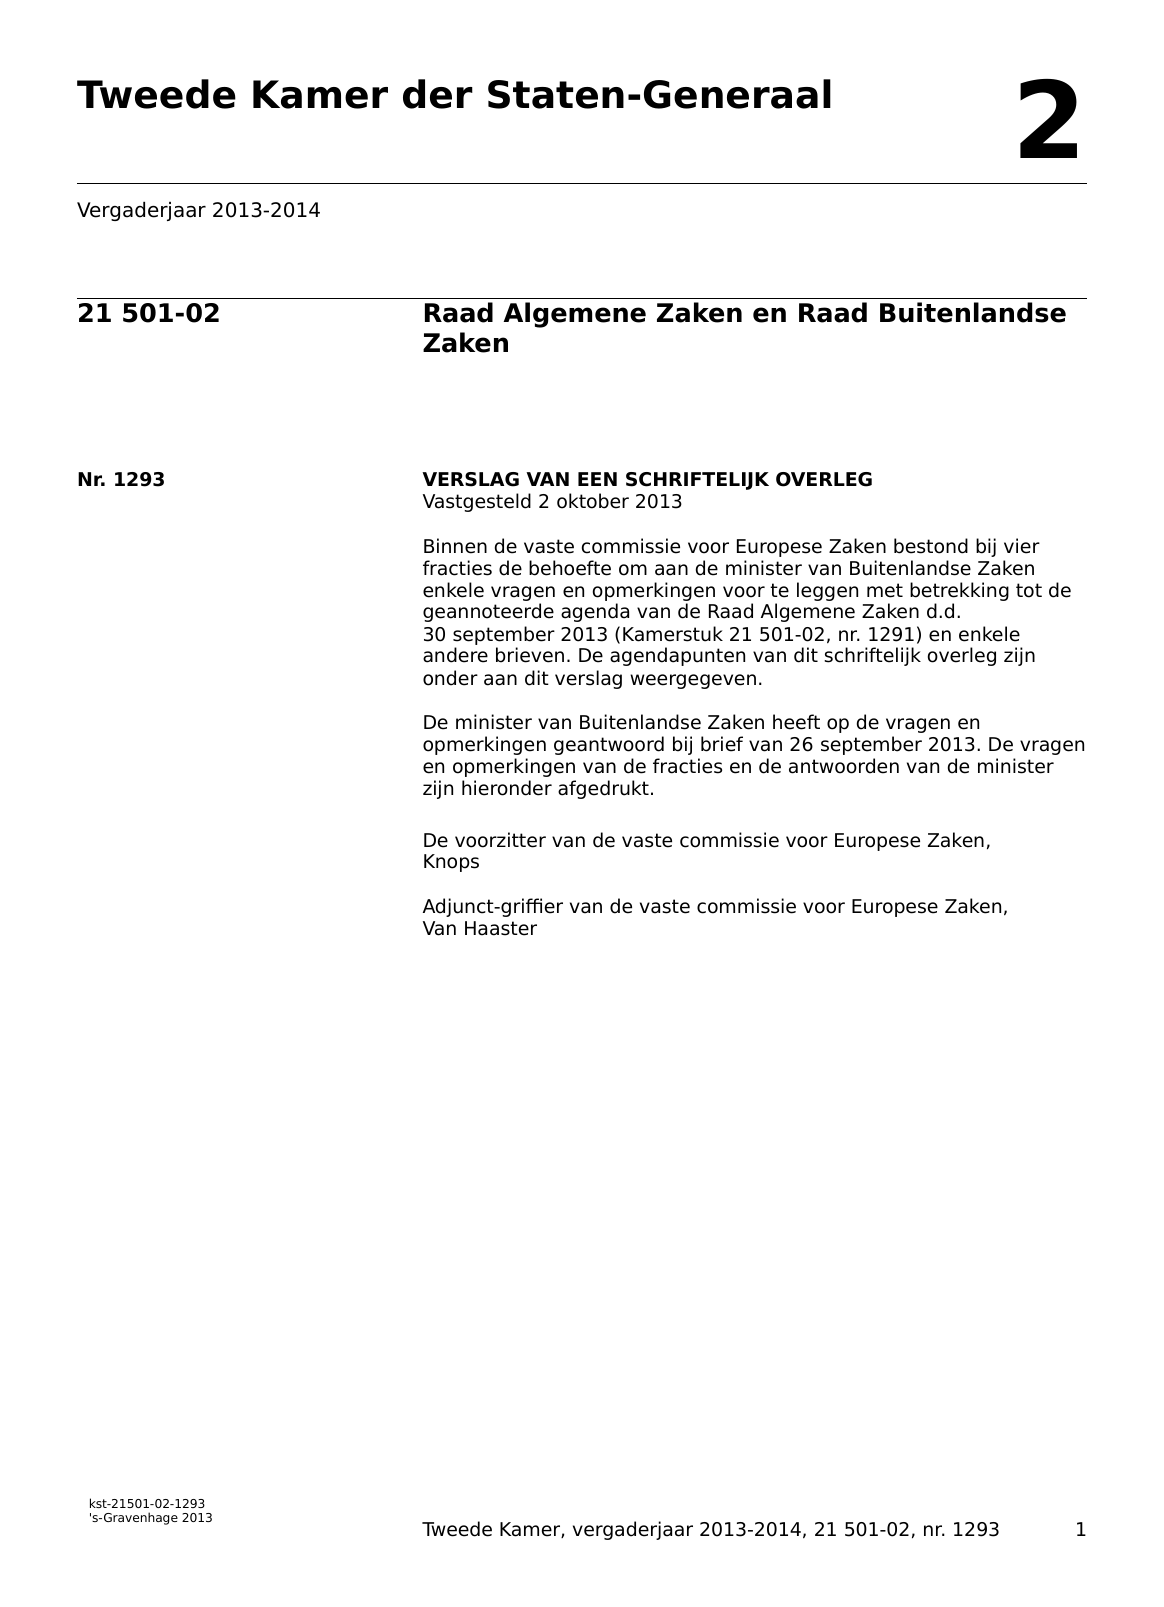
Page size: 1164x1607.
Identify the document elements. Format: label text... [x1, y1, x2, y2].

subtitle Nr. 1293 VERSLAG VAN EEN SCHRIFTELIJK OVERLEG [77, 469, 1087, 491]
table_header Tweede Kamer der Staten-Generaal [77, 59, 886, 183]
text Adjunct-griffier van de vaste commissie voor Europese Zaken, Van Haaster [422, 896, 1087, 939]
text Vastgesteld 2 oktober 2013 [422, 491, 1087, 513]
subtitle 21 501-02 Raad Algemene Zaken en Raad Buitenlandse Zaken [77, 299, 1087, 358]
text kst-21501-02-1293 [88, 1497, 323, 1511]
table_header 2 [886, 59, 1087, 183]
text Binnen de vaste commissie voor Europese Zaken bestond bij vier fracties de behoefte om aan de minister van Buitenlandse Zaken enkele vragen en opmerkingen voor te leggen met betrekking tot de geannoteerde agenda van de Raad Algemene Zaken d.d. 30 september 2013 (Kamerstuk 21 501-02, nr. 1291) en enkele andere brieven. De agendapunten van dit schriftelijk overleg zijn onder aan dit verslag weergegeven. [422, 536, 1087, 689]
table_cell Vergaderjaar 2013-2014 [77, 184, 1087, 298]
text De minister van Buitenlandse Zaken heeft op de vragen en opmerkingen geantwoord bij brief van 26 september 2013. De vragen en opmerkingen van de fracties en de antwoorden van de minister zijn hieronder afgedrukt. [422, 712, 1087, 799]
text 's-Gravenhage 2013 [88, 1511, 323, 1525]
text De voorzitter van de vaste commissie voor Europese Zaken, Knops [422, 829, 1087, 873]
